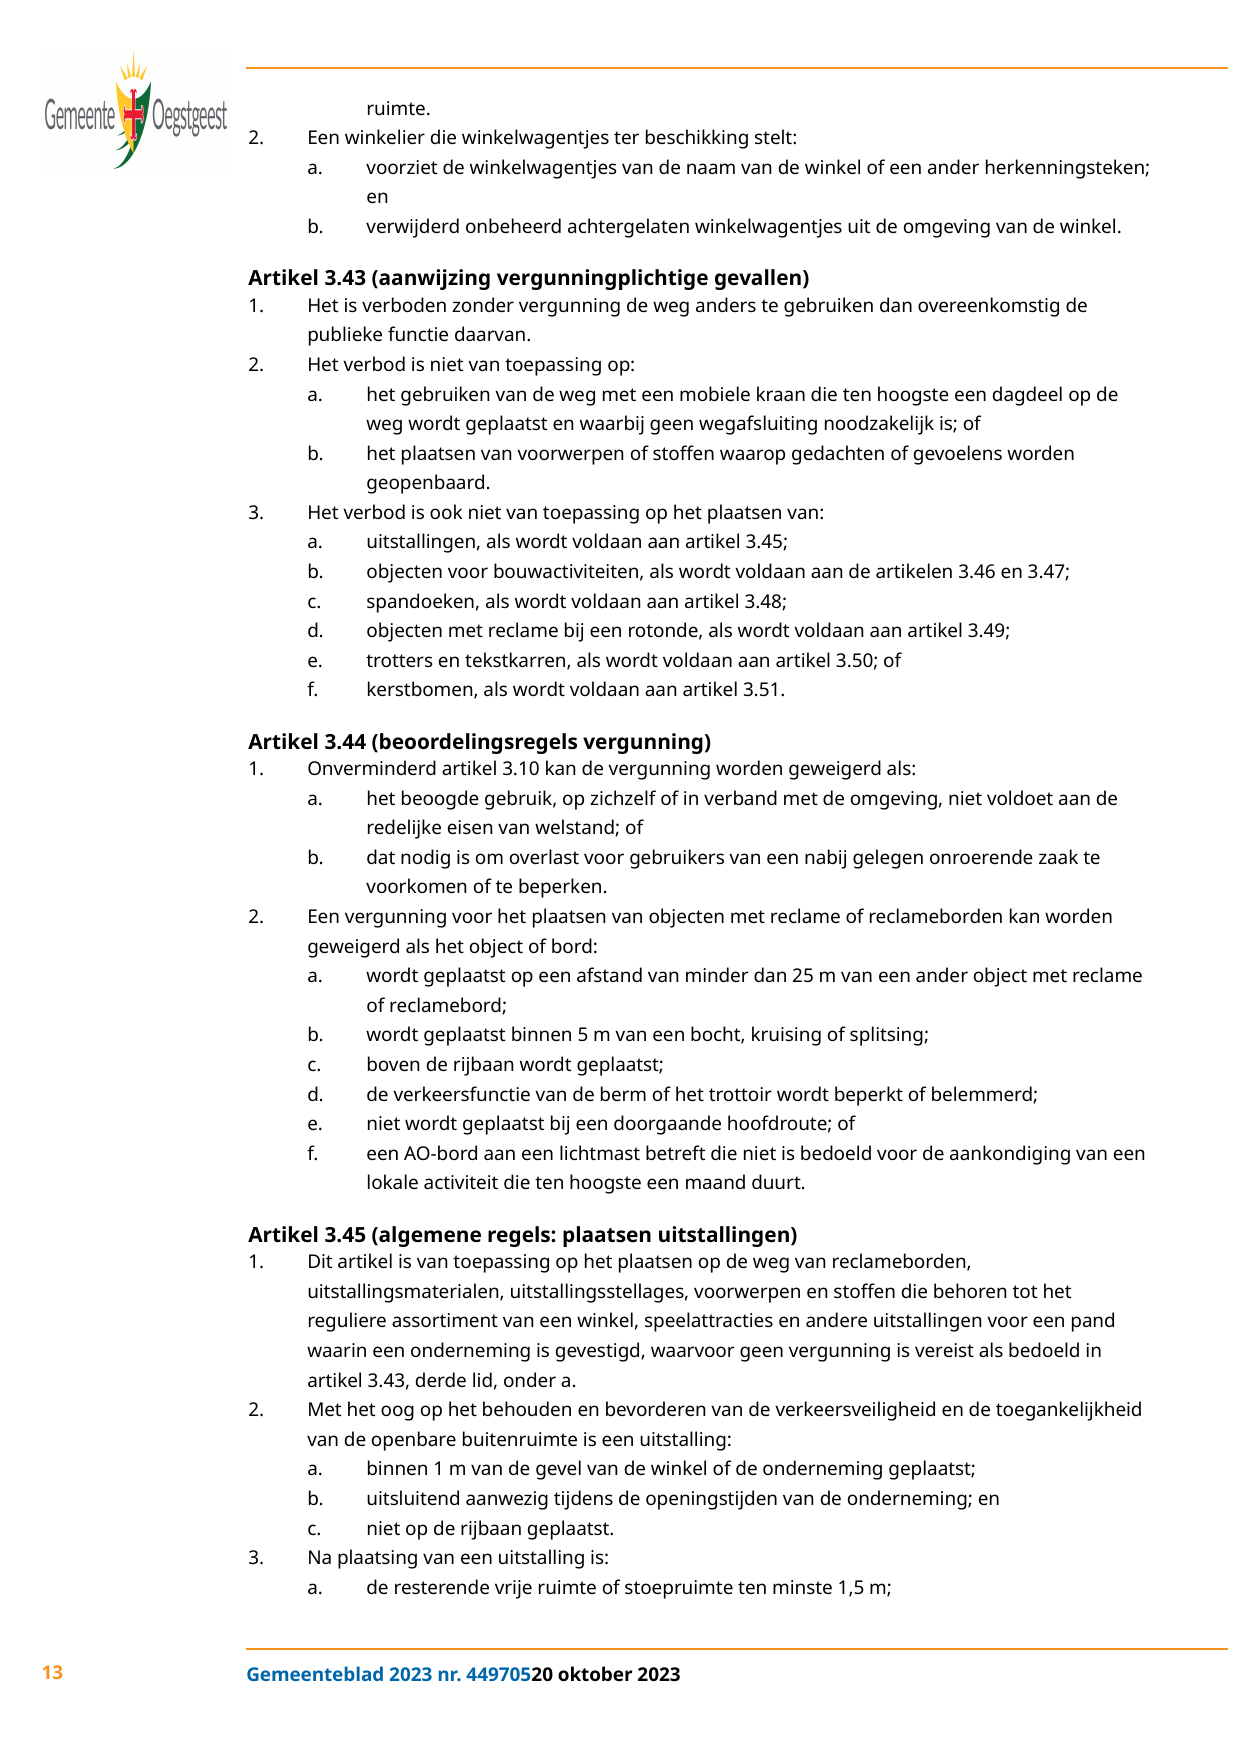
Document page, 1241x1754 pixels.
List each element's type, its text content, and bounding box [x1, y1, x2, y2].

list ruimte. [307, 95, 1152, 121]
list Dit artikel is van toepassing op het plaatsen op de weg van reclameborden, uitstallingsmaterialen, uitstallingsstellages, voorwerpen en stoffen die behoren tot het reguliere assortiment van een winkel, speelattracties en andere uitstallingen voor een pand waarin een onderneming is gevestigd, waarvoor geen vergunning is vereist als bedoeld in artikel 3.43, derde lid, onder a. [248, 1248, 1152, 1392]
list Onverminderd artikel 3.10 kan de vergunning worden geweigerd als: [248, 755, 1152, 781]
list Een vergunning voor het plaatsen van objecten met reclame of reclameborden kan worden geweigerd als het object of bord: [248, 903, 1152, 959]
list dat nodig is om overlast voor gebruikers van een nabij gelegen onroerende zaak te voorkomen of te beperken. [307, 844, 1152, 899]
list het beoogde gebruik, op zichzelf of in verband met de omgeving, niet voldoet aan de redelijke eisen van welstand; of [307, 785, 1152, 840]
picture [41, 47, 231, 172]
list Het verbod is ook niet van toepassing op het plaatsen van: [248, 499, 1152, 525]
text Artikel 3.45 (algemene regels: plaatsen uitstallingen) [248, 1220, 1152, 1248]
list een AO-bord aan een lichtmast betreft die niet is bedoeld voor de aankondiging van een lokale activiteit die ten hoogste een maand duurt. [307, 1140, 1152, 1195]
text Artikel 3.43 (aanwijzing vergunningplichtige gevallen) [248, 263, 1152, 292]
list voorziet de winkelwagentjes van de naam van de winkel of een ander herkenningsteken; en [307, 154, 1152, 209]
list trotters en tekstkarren, als wordt voldaan aan artikel 3.50; of [307, 647, 1152, 673]
text Artikel 3.44 (beoordelingsregels vergunning) [248, 727, 1152, 755]
list objecten met reclame bij een rotonde, als wordt voldaan aan artikel 3.49; [307, 617, 1152, 643]
list het gebruiken van de weg met een mobiele kraan die ten hoogste een dagdeel op de weg wordt geplaatst en waarbij geen wegafsluiting noodzakelijk is; of [307, 381, 1152, 436]
list wordt geplaatst op een afstand van minder dan 25 m van een ander object met reclame of reclamebord; [307, 962, 1152, 1018]
list wordt geplaatst binnen 5 m van een bocht, kruising of splitsing; [307, 1022, 1152, 1047]
list kerstbomen, als wordt voldaan aan artikel 3.51. [307, 677, 1152, 702]
list verwijderd onbeheerd achtergelaten winkelwagentjes uit de omgeving van de winkel. [307, 213, 1152, 239]
list Een winkelier die winkelwagentjes ter beschikking stelt: [248, 124, 1152, 150]
list objecten voor bouwactiviteiten, als wordt voldaan aan de artikelen 3.46 en 3.47; [307, 558, 1152, 584]
list de resterende vrije ruimte of stoepruimte ten minste 1,5 m; [307, 1574, 1152, 1599]
list Het verbod is niet van toepassing op: [248, 351, 1152, 377]
list boven de rijbaan wordt geplaatst; [307, 1051, 1152, 1077]
list Met het oog op het behouden en bevorderen van de verkeersveiligheid en de toegankelijkheid van de openbare buitenruimte is een uitstalling: [248, 1396, 1152, 1452]
list spandoeken, als wordt voldaan aan artikel 3.48; [307, 588, 1152, 613]
list niet op de rijbaan geplaatst. [307, 1515, 1152, 1540]
list het plaatsen van voorwerpen of stoffen waarop gedachten of gevoelens worden geopenbaard. [307, 440, 1152, 495]
list de verkeersfunctie van de berm of het trottoir wordt beperkt of belemmerd; [307, 1081, 1152, 1107]
list niet wordt geplaatst bij een doorgaande hoofdroute; of [307, 1110, 1152, 1136]
list Na plaatsing van een uitstalling is: [248, 1544, 1152, 1570]
list uitstallingen, als wordt voldaan aan artikel 3.45; [307, 529, 1152, 554]
list Het is verboden zonder vergunning de weg anders te gebruiken dan overeenkomstig de publieke functie daarvan. [248, 292, 1152, 347]
list binnen 1 m van de gevel van de winkel of de onderneming geplaatst; [307, 1456, 1152, 1481]
list uitsluitend aanwezig tijdens de openingstijden van de onderneming; en [307, 1485, 1152, 1511]
